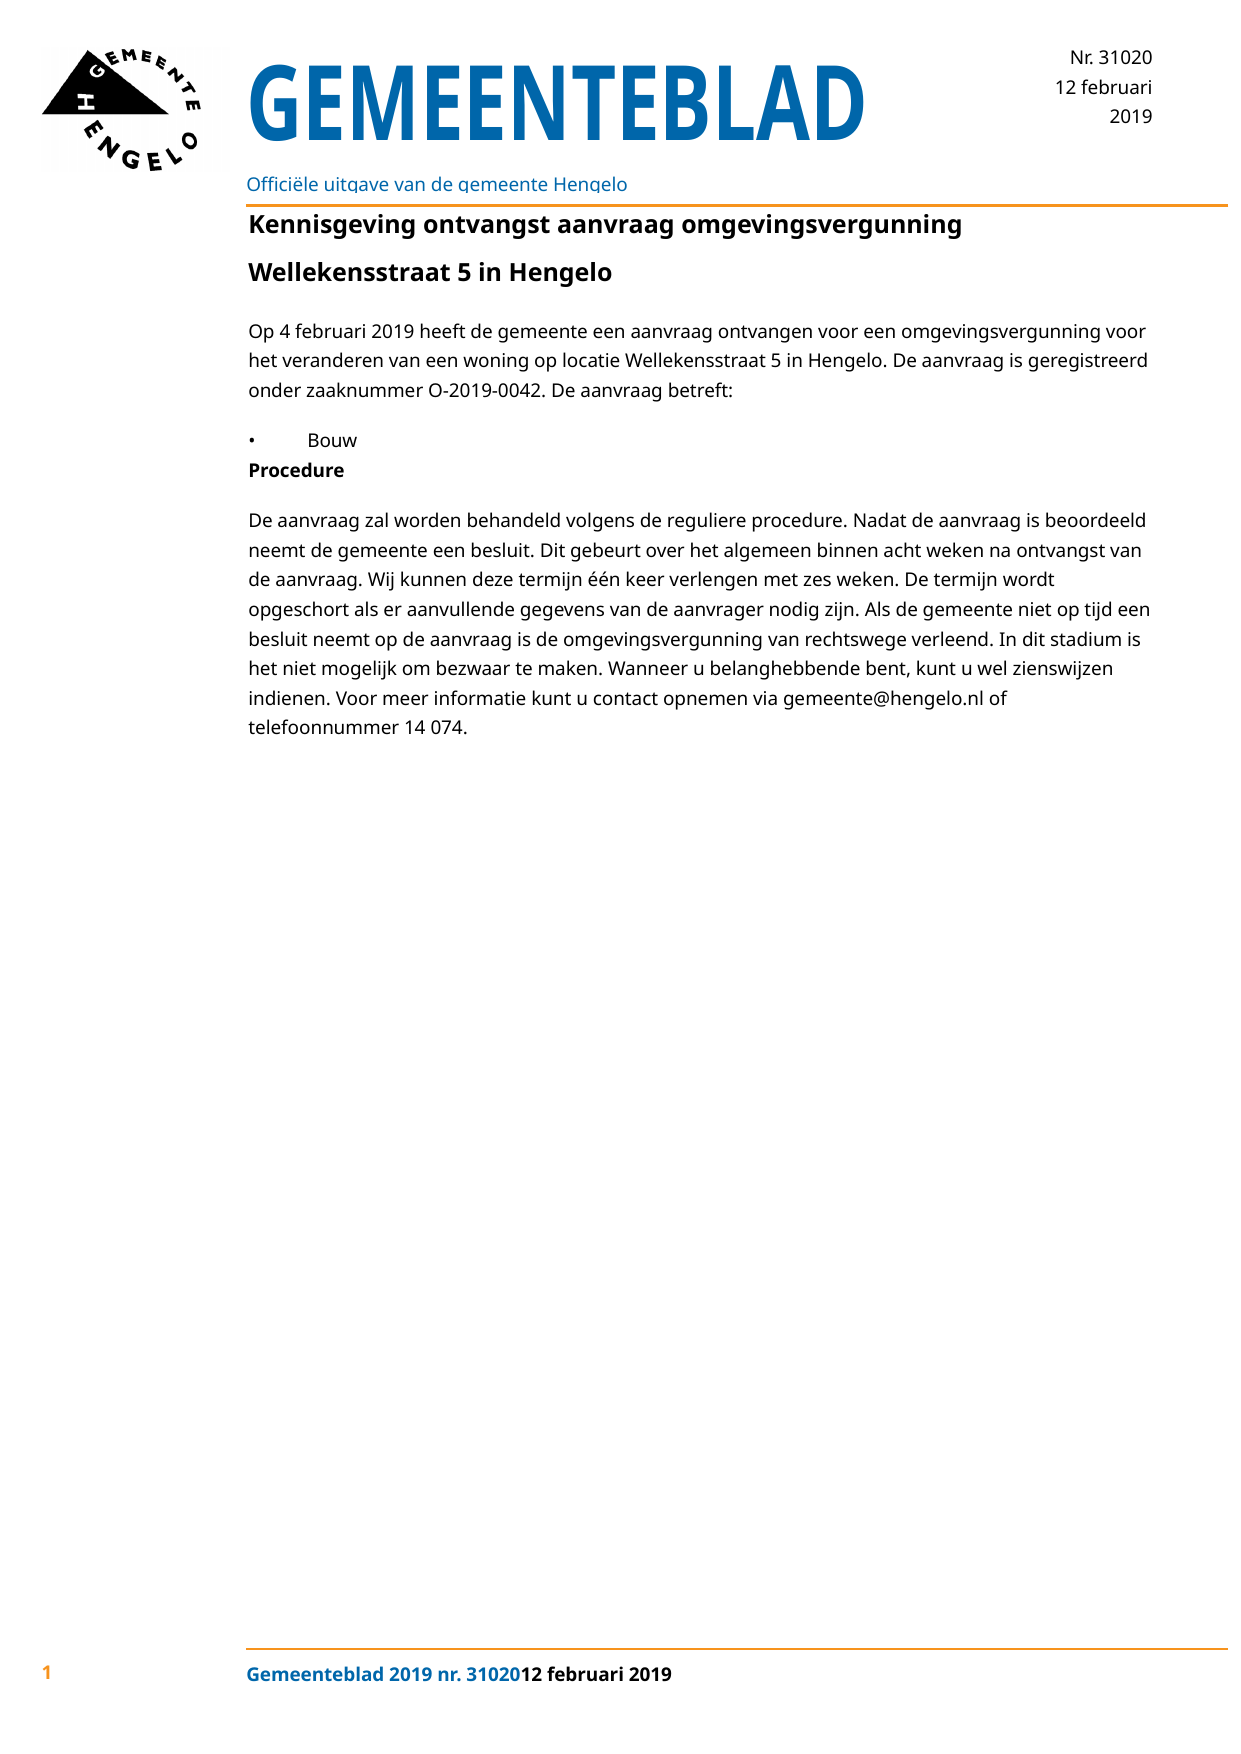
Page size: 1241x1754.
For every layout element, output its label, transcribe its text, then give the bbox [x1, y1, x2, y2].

text Kennisgeving ontvangst aanvraag omgevingsvergunning Wellekensstraat 5 in Hengelo [248, 207, 1152, 288]
text Procedure [248, 457, 1152, 483]
list Bouw [248, 427, 1152, 453]
text Op 4 februari 2019 heeft de gemeente een aanvraag ontvangen voor een omgevingsvergunning voor het veranderen van een woning op locatie Wellekensstraat 5 in Hengelo. De aanvraag is geregistreerd onder zaaknummer O-2019-0042. De aanvraag betreft: [248, 318, 1152, 403]
picture [41, 47, 231, 172]
text De aanvraag zal worden behandeld volgens de reguliere procedure. Nadat de aanvraag is beoordeeld neemt de gemeente een besluit. Dit gebeurt over het algemeen binnen acht weken na ontvangst van de aanvraag. Wij kunnen deze termijn één keer verlengen met zes weken. De termijn wordt opgeschort als er aanvullende gegevens van de aanvrager nodig zijn. Als de gemeente niet op tijd een besluit neemt op de aanvraag is de omgevingsvergunning van rechtswege verleend. In dit stadium is het niet mogelijk om bezwaar te maken. Wanneer u belanghebbende bent, kunt u wel zienswijzen indienen. Voor meer informatie kunt u contact opnemen via gemeente@hengelo.nl of telefoonnummer 14 074. [248, 507, 1152, 740]
